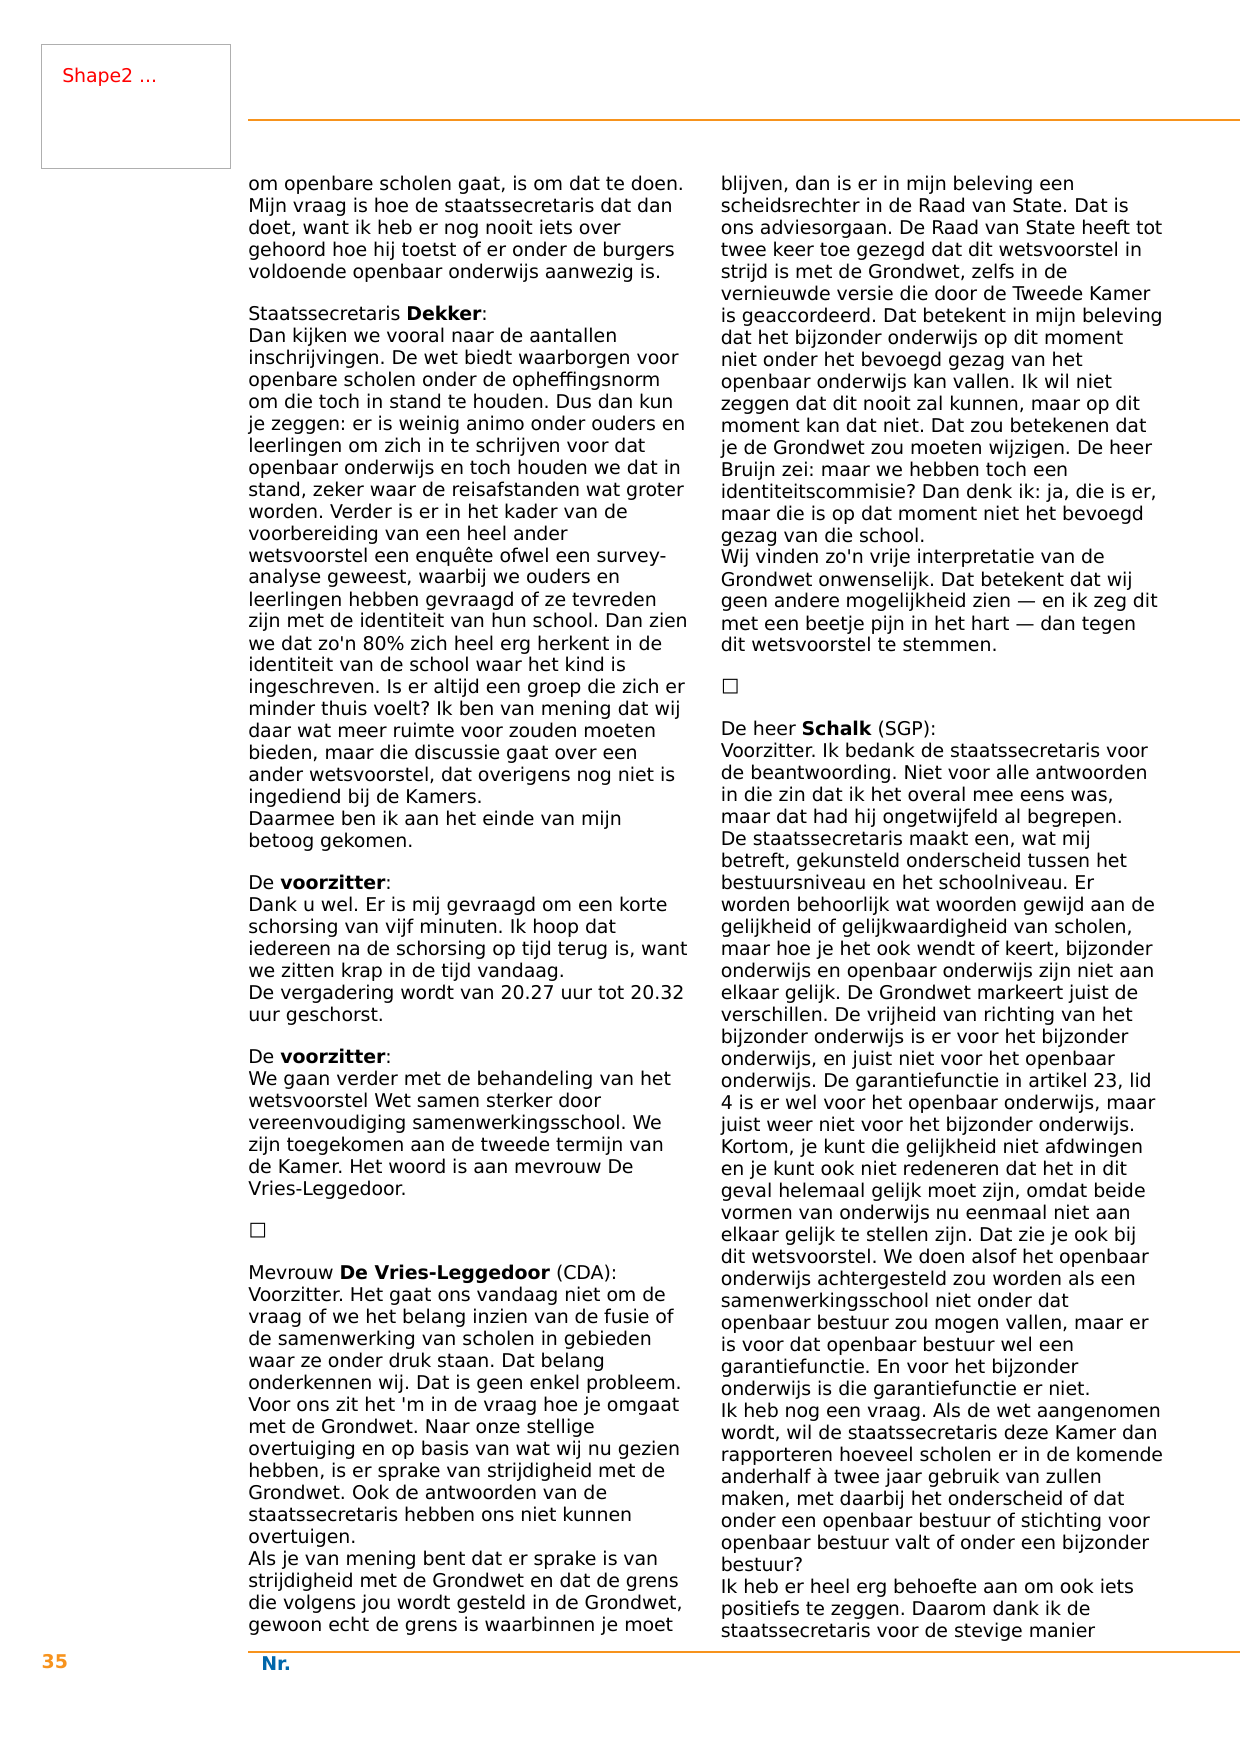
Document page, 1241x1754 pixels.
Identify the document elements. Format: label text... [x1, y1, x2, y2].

text ⬜ [248, 1220, 691, 1242]
text De vergadering wordt van 20.27 uur tot 20.32 uur geschorst. [248, 982, 691, 1026]
text Staatssecretaris Dekker: [248, 303, 691, 325]
text ⬜ [721, 676, 1163, 698]
text Wij vinden zo'n vrije interpretatie van de Grondwet onwenselijk. Dat betekent dat wij geen andere mogelijkheid zien — en ik zeg dit met een beetje pijn in het hart — dan tegen dit wetsvoorstel te stemmen. [721, 546, 1163, 656]
text Dan kijken we vooral naar de aantallen inschrijvingen. De wet biedt waarborgen voor openbare scholen onder de opheffingsnorm om die toch in stand te houden. Dus dan kun je zeggen: er is weinig animo onder ouders en leerlingen om zich in te schrijven voor dat openbaar onderwijs en toch houden we dat in stand, zeker waar de reisafstanden wat groter worden. Verder is er in het kader van de voorbereiding van een heel ander wetsvoorstel een enquête ofwel een survey-analyse geweest, waarbij we ouders en leerlingen hebben gevraagd of ze tevreden zijn met de identiteit van hun school. Dan zien we dat zo'n 80% zich heel erg herkent in de identiteit van de school waar het kind is ingeschreven. Is er altijd een groep die zich er minder thuis voelt? Ik ben van mening dat wij daar wat meer ruimte voor zouden moeten bieden, maar die discussie gaat over een ander wetsvoorstel, dat overigens nog niet is ingediend bij de Kamers. [248, 325, 691, 808]
text Ik heb er heel erg behoefte aan om ook iets positiefs te zeggen. Daarom dank ik de staatssecretaris voor de stevige manier [721, 1576, 1163, 1641]
text Mevrouw De Vries-Leggedoor (CDA): [248, 1262, 691, 1284]
text Daarmee ben ik aan het einde van mijn betoog gekomen. [248, 808, 691, 852]
text We gaan verder met de behandeling van het wetsvoorstel Wet samen sterker door vereenvoudiging samenwerkingsschool. We zijn toegekomen aan de tweede termijn van de Kamer. Het woord is aan mevrouw De Vries-Leggedoor. [248, 1068, 691, 1200]
text Voorzitter. Ik bedank de staatssecretaris voor de beantwoording. Niet voor alle antwoorden in die zin dat ik het overal mee eens was, maar dat had hij ongetwijfeld al begrepen. [721, 740, 1163, 828]
text Dank u wel. Er is mij gevraagd om een korte schorsing van vijf minuten. Ik hoop dat iedereen na de schorsing op tijd terug is, want we zitten krap in de tijd vandaag. [248, 894, 691, 982]
text blijven, dan is er in mijn beleving een scheidsrechter in de Raad van State. Dat is ons adviesorgaan. De Raad van State heeft tot twee keer toe gezegd dat dit wetsvoorstel in strijd is met de Grondwet, zelfs in de vernieuwde versie die door de Tweede Kamer is geaccordeerd. Dat betekent in mijn beleving dat het bijzonder onderwijs op dit moment niet onder het bevoegd gezag van het openbaar onderwijs kan vallen. Ik wil niet zeggen dat dit nooit zal kunnen, maar op dit moment kan dat niet. Dat zou betekenen dat je de Grondwet zou moeten wijzigen. De heer Bruijn zei: maar we hebben toch een identiteitscommisie? Dan denk ik: ja, die is er, maar die is op dat moment niet het bevoegd gezag van die school. [721, 173, 1163, 546]
text Ik heb nog een vraag. Als de wet aangenomen wordt, wil de staatssecretaris deze Kamer dan rapporteren hoeveel scholen er in de komende anderhalf à twee jaar gebruik van zullen maken, met daarbij het onderscheid of dat onder een openbaar bestuur of stichting voor openbaar bestuur valt of onder een bijzonder bestuur? [721, 1400, 1163, 1576]
text De staatssecretaris maakt een, wat mij betreft, gekunsteld onderscheid tussen het bestuursniveau en het schoolniveau. Er worden behoorlijk wat woorden gewijd aan de gelijkheid of gelijkwaardigheid van scholen, maar hoe je het ook wendt of keert, bijzonder onderwijs en openbaar onderwijs zijn niet aan elkaar gelijk. De Grondwet markeert juist de verschillen. De vrijheid van richting van het bijzonder onderwijs is er voor het bijzonder onderwijs, en juist niet voor het openbaar onderwijs. De garantiefunctie in artikel 23, lid 4 is er wel voor het openbaar onderwijs, maar juist weer niet voor het bijzonder onderwijs. Kortom, je kunt die gelijkheid niet afdwingen en je kunt ook niet redeneren dat het in dit geval helemaal gelijk moet zijn, omdat beide vormen van onderwijs nu eenmaal niet aan elkaar gelijk te stellen zijn. Dat zie je ook bij dit wetsvoorstel. We doen alsof het openbaar onderwijs achtergesteld zou worden als een samenwerkingsschool niet onder dat openbaar bestuur zou mogen vallen, maar er is voor dat openbaar bestuur wel een garantiefunctie. En voor het bijzonder onderwijs is die garantiefunctie er niet. [721, 828, 1163, 1400]
text Als je van mening bent dat er sprake is van strijdigheid met de Grondwet en dat de grens die volgens jou wordt gesteld in de Grondwet, gewoon echt de grens is waarbinnen je moet [248, 1548, 691, 1636]
text Voorzitter. Het gaat ons vandaag niet om de vraag of we het belang inzien van de fusie of de samenwerking van scholen in gebieden waar ze onder druk staan. Dat belang onderkennen wij. Dat is geen enkel probleem. Voor ons zit het 'm in de vraag hoe je omgaat met de Grondwet. Naar onze stellige overtuiging en op basis van wat wij nu gezien hebben, is er sprake van strijdigheid met de Grondwet. Ook de antwoorden van de staatssecretaris hebben ons niet kunnen overtuigen. [248, 1284, 691, 1548]
text om openbare scholen gaat, is om dat te doen. Mijn vraag is hoe de staatssecretaris dat dan doet, want ik heb er nog nooit iets over gehoord hoe hij toetst of er onder de burgers voldoende openbaar onderwijs aanwezig is. [248, 173, 691, 283]
text De voorzitter: [248, 872, 691, 894]
text De heer Schalk (SGP): [721, 718, 1163, 740]
text De voorzitter: [248, 1046, 691, 1068]
